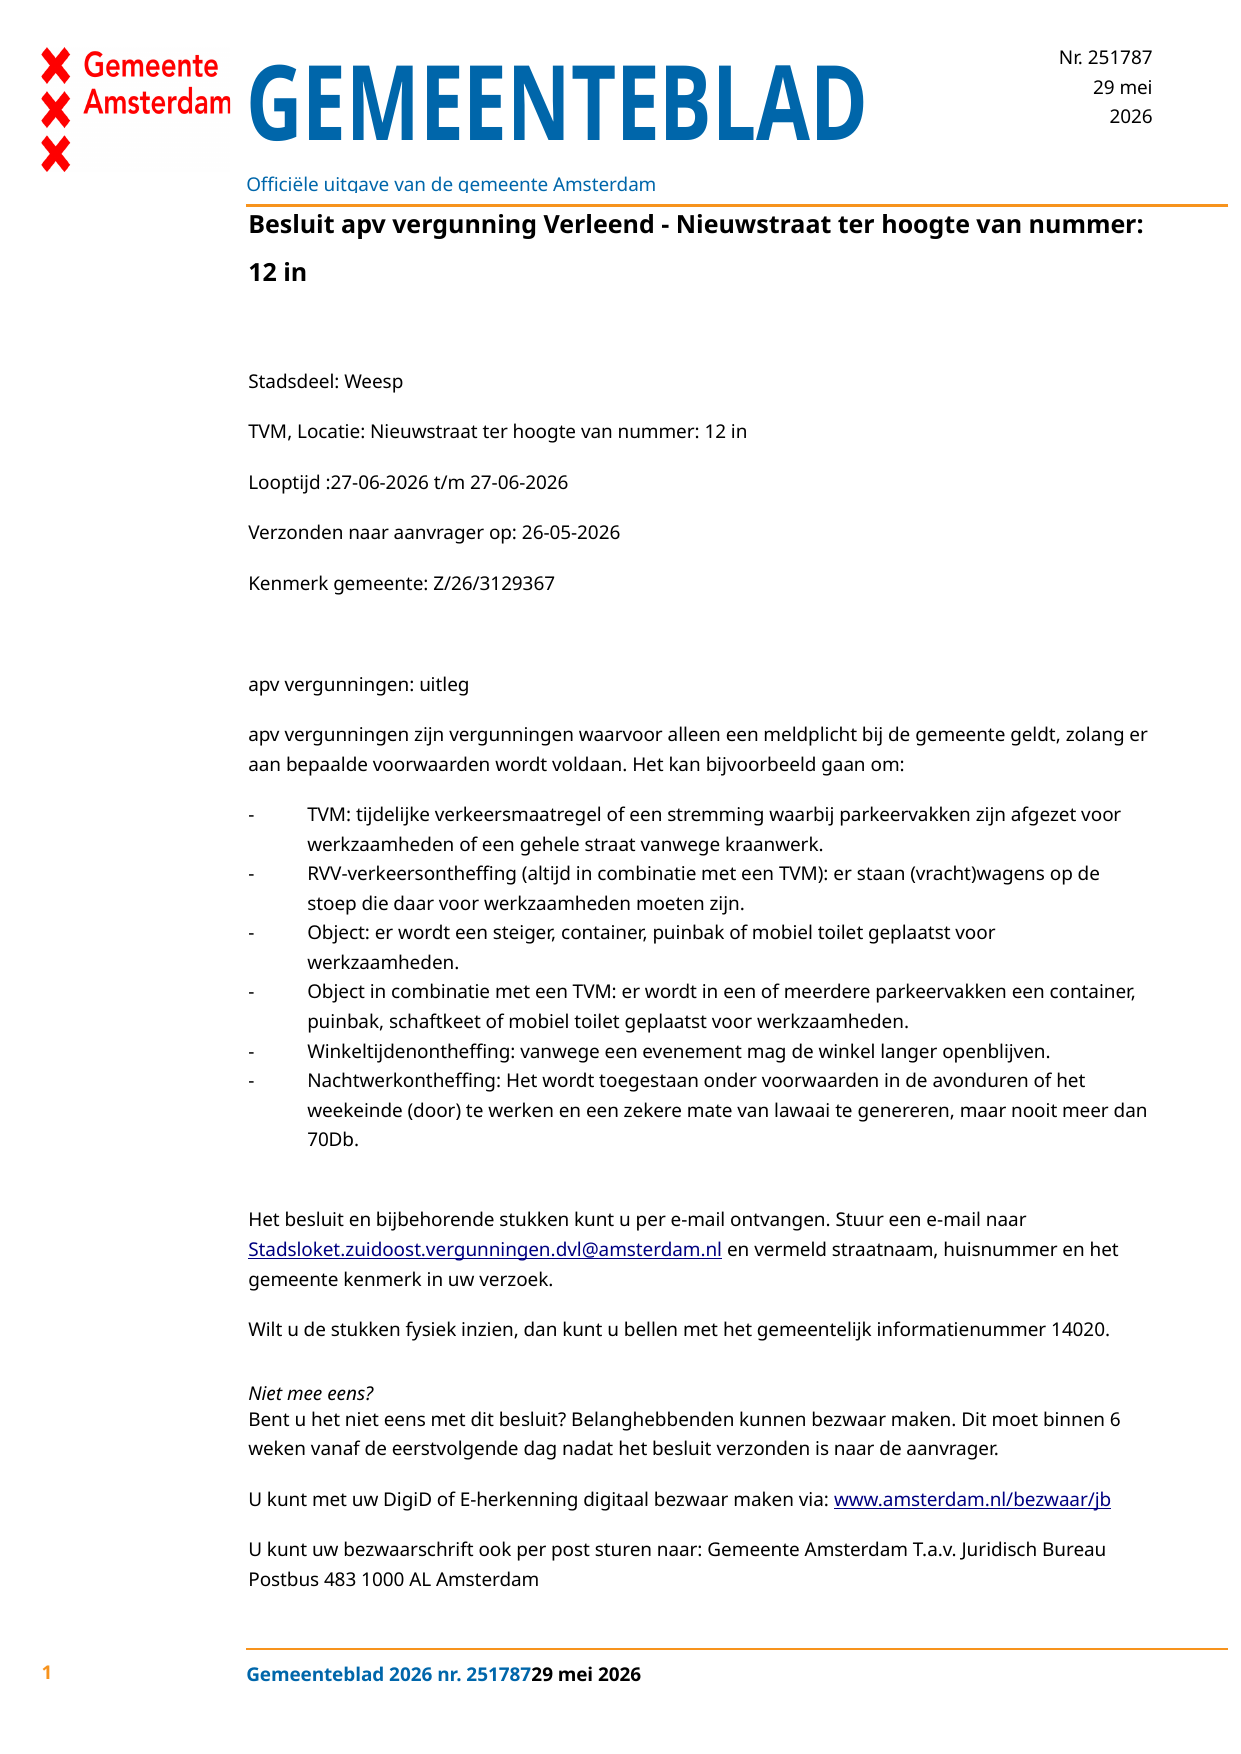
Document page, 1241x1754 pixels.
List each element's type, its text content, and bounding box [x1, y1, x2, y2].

text apv vergunningen: uitleg [248, 671, 1152, 697]
list RVV-verkeersontheffing (altijd in combinatie met een TVM): er staan (vracht)wagens op de stoep die daar voor werkzaamheden moeten zijn. [248, 860, 1152, 916]
text Verzonden naar aanvrager op: 26-05-2026 [248, 519, 1152, 545]
text Niet mee eens? [248, 1380, 1152, 1406]
text U kunt met uw DigiD of E-herkenning digitaal bezwaar maken via: www.amsterdam.nl/bezwaar/jb [248, 1486, 1152, 1512]
picture [41, 47, 231, 172]
text Kenmerk gemeente: Z/26/3129367 [248, 570, 1152, 596]
text Het besluit en bijbehorende stukken kunt u per e-mail ontvangen. Stuur een e-mail naar Stadsloket.zuidoost.vergunningen.dvl@amsterdam.nl en vermeld straatnaam, huisnummer en het gemeente kenmerk in uw verzoek. [248, 1207, 1152, 1292]
list Nachtwerkontheffing: Het wordt toegestaan onder voorwaarden in de avonduren of het weekeinde (door) te werken en een zekere mate van lawaai te genereren, maar nooit meer dan 70Db. [248, 1067, 1152, 1152]
list Object in combinatie met een TVM: er wordt in een of meerdere parkeervakken een container, puinbak, schaftkeet of mobiel toilet geplaatst voor werkzaamheden. [248, 979, 1152, 1034]
list Winkeltijdenontheffing: vanwege een evenement mag de winkel langer openblijven. [248, 1038, 1152, 1064]
text TVM, Locatie: Nieuwstraat ter hoogte van nummer: 12 in [248, 419, 1152, 444]
text Bent u het niet eens met dit besluit? Belanghebbenden kunnen bezwaar maken. Dit moet binnen 6 weken vanaf de eerstvolgende dag nadat het besluit verzonden is naar de aanvrager. [248, 1406, 1152, 1461]
text U kunt uw bezwaarschrift ook per post sturen naar: Gemeente Amsterdam T.a.v. Juridisch Bureau Postbus 483 1000 AL Amsterdam [248, 1536, 1152, 1592]
text Looptijd :27-06-2026 t/m 27-06-2026 [248, 469, 1152, 495]
list TVM: tijdelijke verkeersmaatregel of een stremming waarbij parkeervakken zijn afgezet voor werkzaamheden of een gehele straat vanwege kraanwerk. [248, 801, 1152, 857]
text Wilt u de stukken fysiek inzien, dan kunt u bellen met het gemeentelijk informatienummer 14020. [248, 1316, 1152, 1342]
text Stadsdeel: Weesp [248, 368, 1152, 394]
list Object: er wordt een steiger, container, puinbak of mobiel toilet geplaatst voor werkzaamheden. [248, 919, 1152, 975]
text Besluit apv vergunning Verleend - Nieuwstraat ter hoogte van nummer: 12 in [248, 207, 1152, 288]
text apv vergunningen zijn vergunningen waarvoor alleen een meldplicht bij de gemeente geldt, zolang er aan bepaalde voorwaarden wordt voldaan. Het kan bijvoorbeeld gaan om: [248, 721, 1152, 777]
